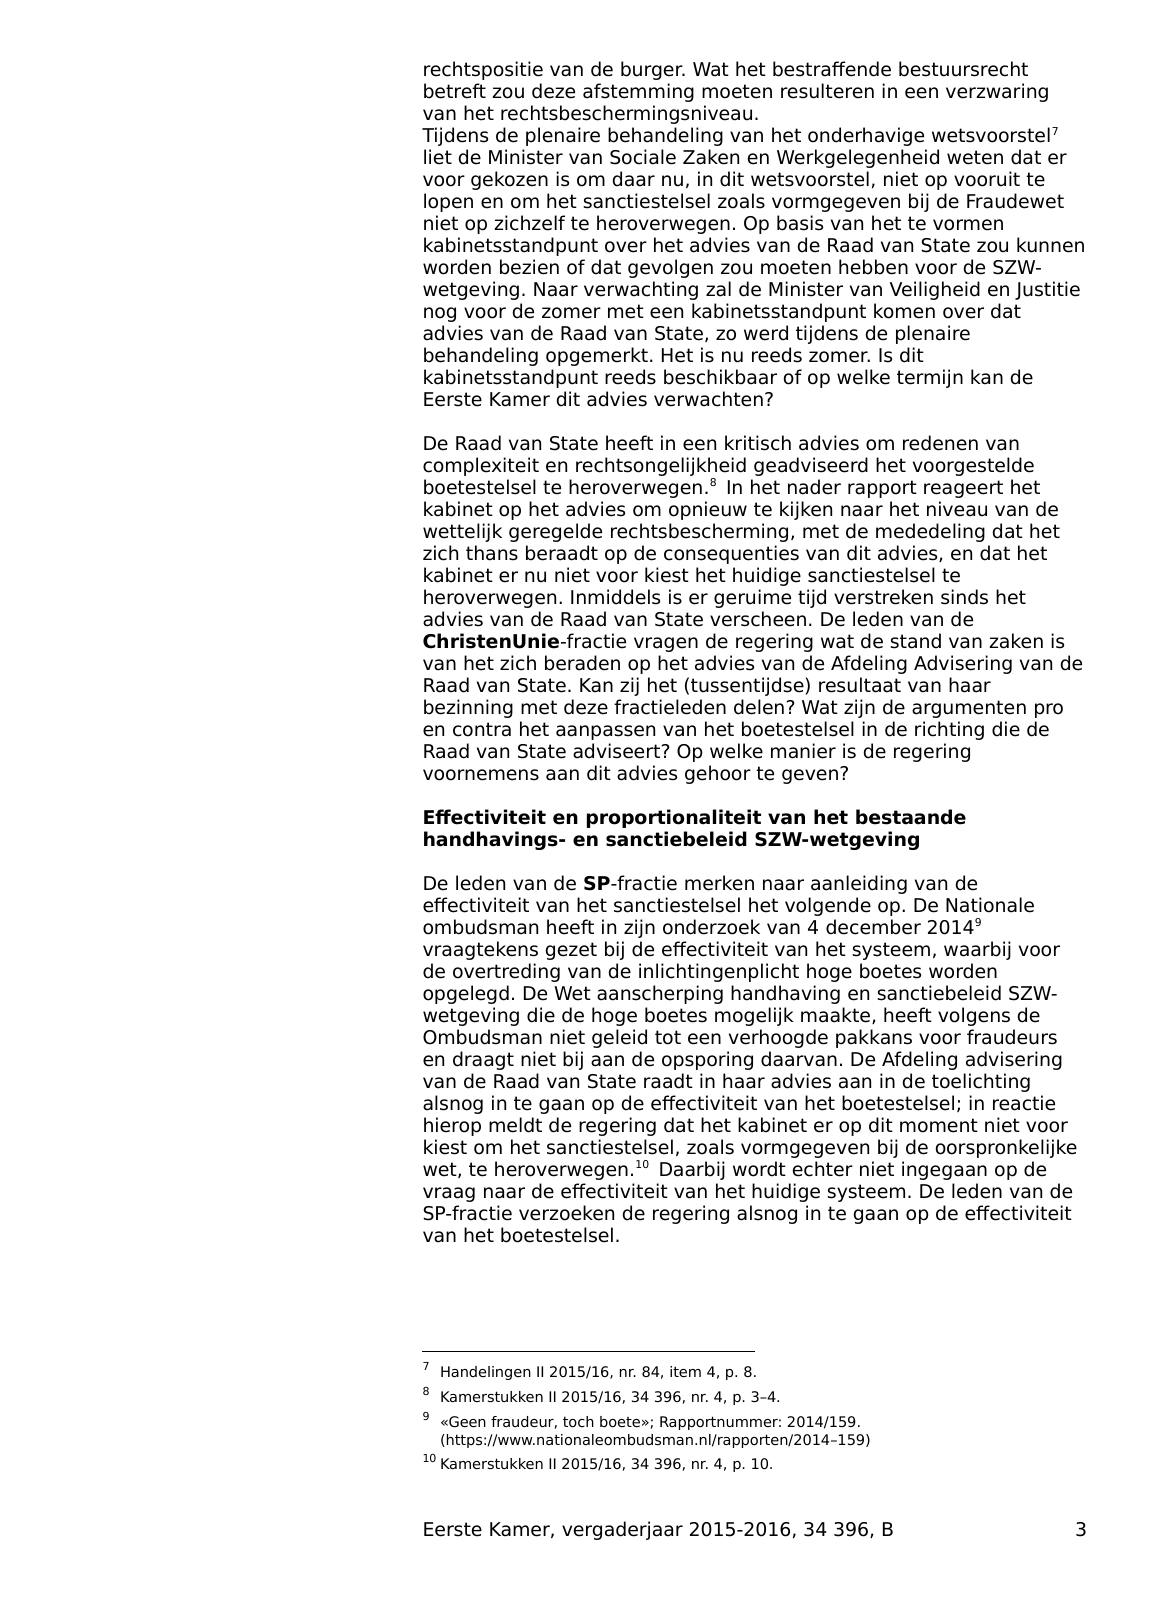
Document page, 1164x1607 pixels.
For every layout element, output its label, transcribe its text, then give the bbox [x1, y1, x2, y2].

text «Geen fraudeur, toch boete»; Rapportnummer: 2014/159. (https://www.nationaleombudsman.nl/rapporten/2014–159) [422, 1410, 1087, 1449]
subtitle Effectiviteit en proportionaliteit van het bestaande handhavings- en sanctiebeleid SZW-wetgeving [422, 807, 1087, 851]
text Kamerstukken II 2015/16, 34 396, nr. 4, p. 10. [422, 1452, 1087, 1474]
text Tijdens de plenaire behandeling van het onderhavige wetsvoorstel liet de Minister van Sociale Zaken en Werkgelegenheid weten dat er voor gekozen is om daar nu, in dit wetsvoorstel, niet op vooruit te lopen en om het sanctiestelsel zoals vormgegeven bij de Fraudewet niet op zichzelf te heroverwegen. Op basis van het te vormen kabinetsstandpunt over het advies van de Raad van State zou kunnen worden bezien of dat gevolgen zou moeten hebben voor de SZW-wetgeving. Naar verwachting zal de Minister van Veiligheid en Justitie nog voor de zomer met een kabinetsstandpunt komen over dat advies van de Raad van State, zo werd tijdens de plenaire behandeling opgemerkt. Het is nu reeds zomer. Is dit kabinetsstandpunt reeds beschikbaar of op welke termijn kan de Eerste Kamer dit advies verwachten? [422, 125, 1087, 411]
text rechtspositie van de burger. Wat het bestraffende bestuursrecht betreft zou deze afstemming moeten resulteren in een verzwaring van het rechtsbeschermingsniveau. [422, 59, 1087, 125]
text Handelingen II 2015/16, nr. 84, item 4, p. 8. [422, 1360, 1087, 1382]
text Kamerstukken II 2015/16, 34 396, nr. 4, p. 3–4. [422, 1385, 1087, 1407]
text De Raad van State heeft in een kritisch advies om redenen van complexiteit en rechtsongelijkheid geadviseerd het voorgestelde boetestelsel te heroverwegen. In het nader rapport reageert het kabinet op het advies om opnieuw te kijken naar het niveau van de wettelijk geregelde rechtsbescherming, met de mededeling dat het zich thans beraadt op de consequenties van dit advies, en dat het kabinet er nu niet voor kiest het huidige sanctiestelsel te heroverwegen. Inmiddels is er geruime tijd verstreken sinds het advies van de Raad van State verscheen. De leden van de ChristenUnie-fractie vragen de regering wat de stand van zaken is van het zich beraden op het advies van de Afdeling Advisering van de Raad van State. Kan zij het (tussentijdse) resultaat van haar bezinning met deze fractieleden delen? Wat zijn de argumenten pro en contra het aanpassen van het boetestelsel in de richting die de Raad van State adviseert? Op welke manier is de regering voornemens aan dit advies gehoor te geven? [422, 433, 1087, 784]
text De leden van de SP-fractie merken naar aanleiding van de effectiviteit van het sanctiestelsel het volgende op. De Nationale ombudsman heeft in zijn onderzoek van 4 december 2014 vraagtekens gezet bij de effectiviteit van het systeem, waarbij voor de overtreding van de inlichtingenplicht hoge boetes worden opgelegd. De Wet aanscherping handhaving en sanctiebeleid SZW-wetgeving die de hoge boetes mogelijk maakte, heeft volgens de Ombudsman niet geleid tot een verhoogde pakkans voor fraudeurs en draagt niet bij aan de opsporing daarvan. De Afdeling advisering van de Raad van State raadt in haar advies aan in de toelichting alsnog in te gaan op de effectiviteit van het boetestelsel; in reactie hierop meldt de regering dat het kabinet er op dit moment niet voor kiest om het sanctiestelsel, zoals vormgegeven bij de oorspronkelijke wet, te heroverwegen. Daarbij wordt echter niet ingegaan op de vraag naar de effectiviteit van het huidige systeem. De leden van de SP-fractie verzoeken de regering alsnog in te gaan op de effectiviteit van het boetestelsel. [422, 873, 1087, 1247]
